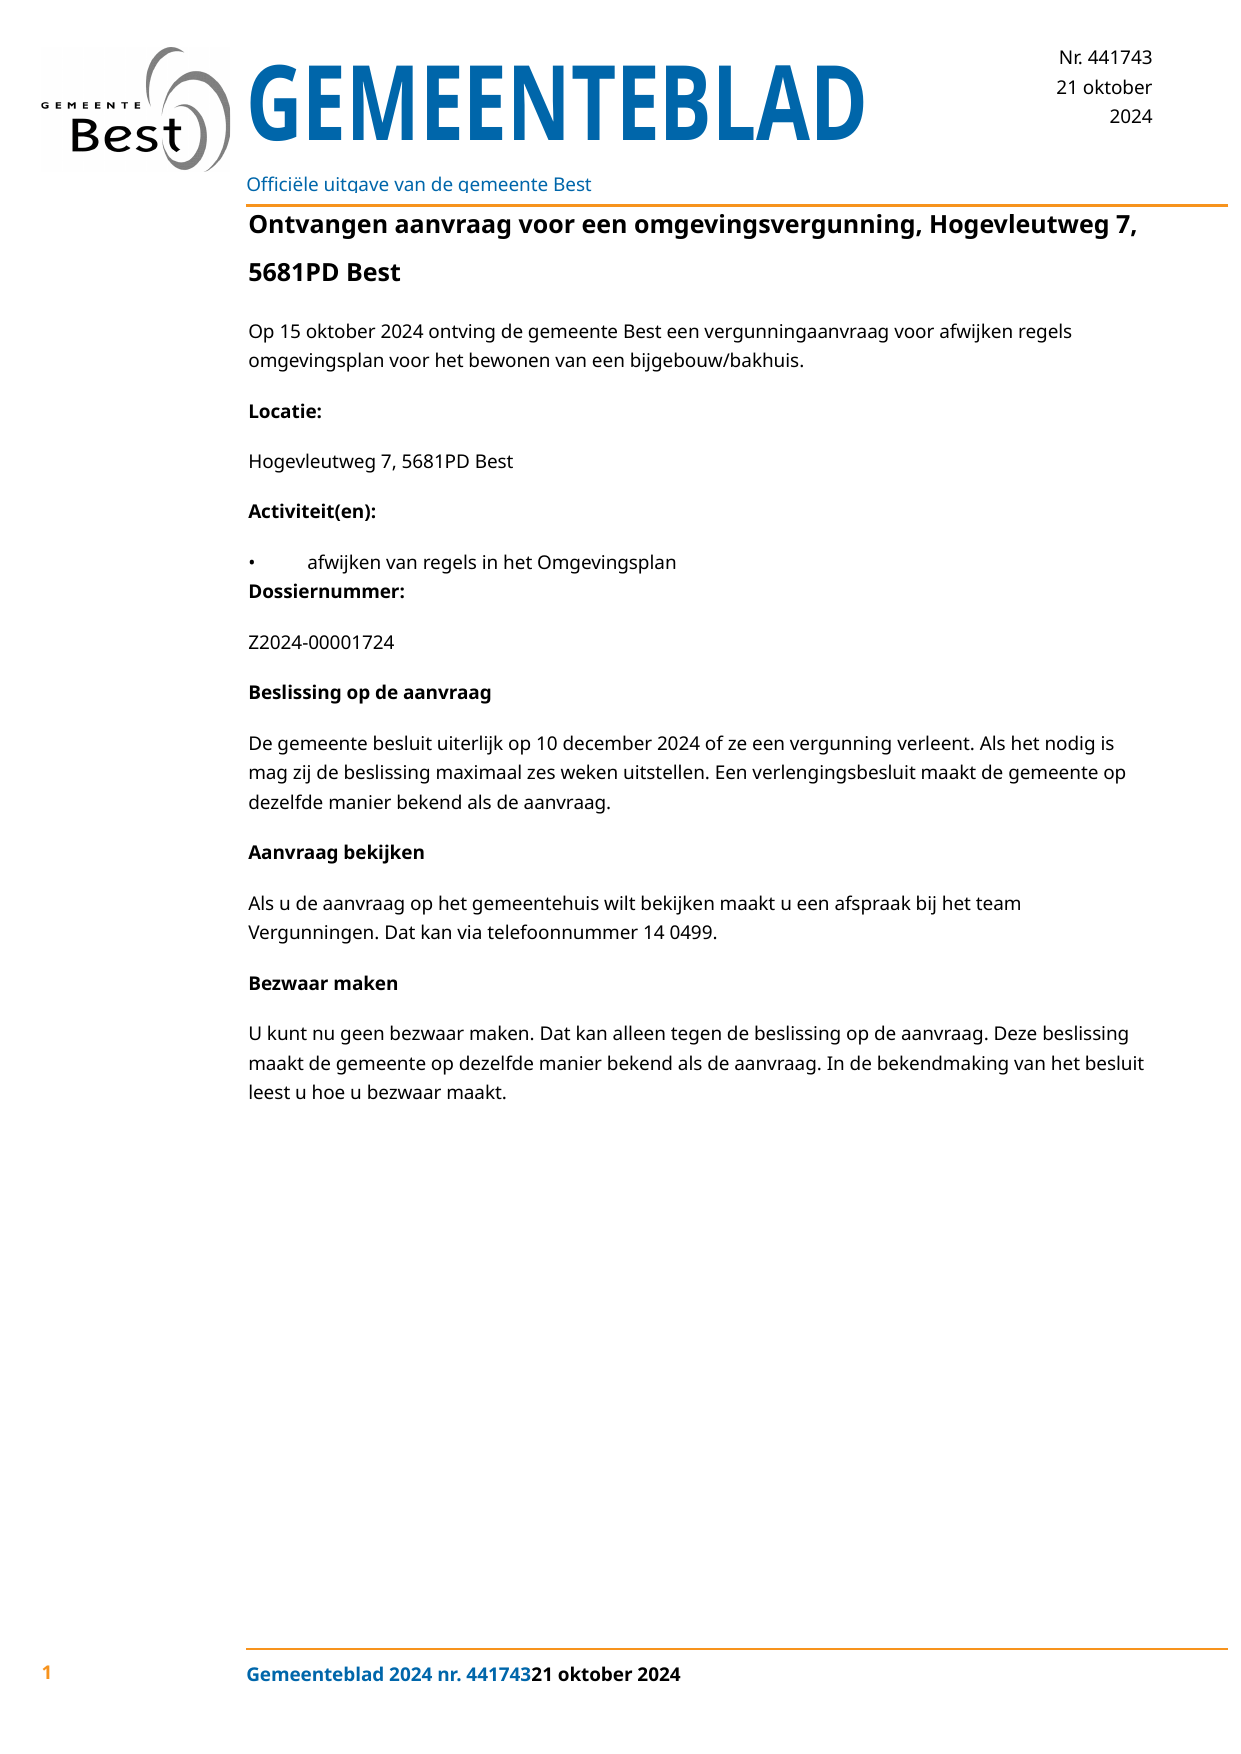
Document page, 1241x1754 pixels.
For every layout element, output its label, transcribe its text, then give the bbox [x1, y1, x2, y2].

text Hogevleutweg 7, 5681PD Best [248, 448, 1152, 474]
text Activiteit(en): [248, 499, 1152, 524]
text Op 15 oktober 2024 ontving de gemeente Best een vergunningaanvraag voor afwijken regels omgevingsplan voor het bewonen van een bijgebouw/bakhuis. [248, 318, 1152, 373]
list afwijken van regels in het Omgevingsplan [248, 549, 1152, 575]
picture [41, 47, 231, 172]
text Bezwaar maken [248, 970, 1152, 996]
text Z2024-00001724 [248, 629, 1152, 655]
text U kunt nu geen bezwaar maken. Dat kan alleen tegen de beslissing op de aanvraag. Deze beslissing maakt de gemeente op dezelfde manier bekend als de aanvraag. In de bekendmaking van het besluit leest u hoe u bezwaar maakt. [248, 1020, 1152, 1105]
text Aanvraag bekijken [248, 839, 1152, 865]
text De gemeente besluit uiterlijk op 10 december 2024 of ze een vergunning verleent. Als het nodig is mag zij de beslissing maximaal zes weken uitstellen. Een verlengingsbesluit maakt de gemeente op dezelfde manier bekend als de aanvraag. [248, 730, 1152, 815]
text Als u de aanvraag op het gemeentehuis wilt bekijken maakt u een afspraak bij het team Vergunningen. Dat kan via telefoonnummer 14 0499. [248, 890, 1152, 945]
text Locatie: [248, 398, 1152, 424]
text Beslissing op de aanvraag [248, 679, 1152, 705]
text Dossiernummer: [248, 579, 1152, 604]
text Ontvangen aanvraag voor een omgevingsvergunning, Hogevleutweg 7, 5681PD Best [248, 207, 1152, 288]
